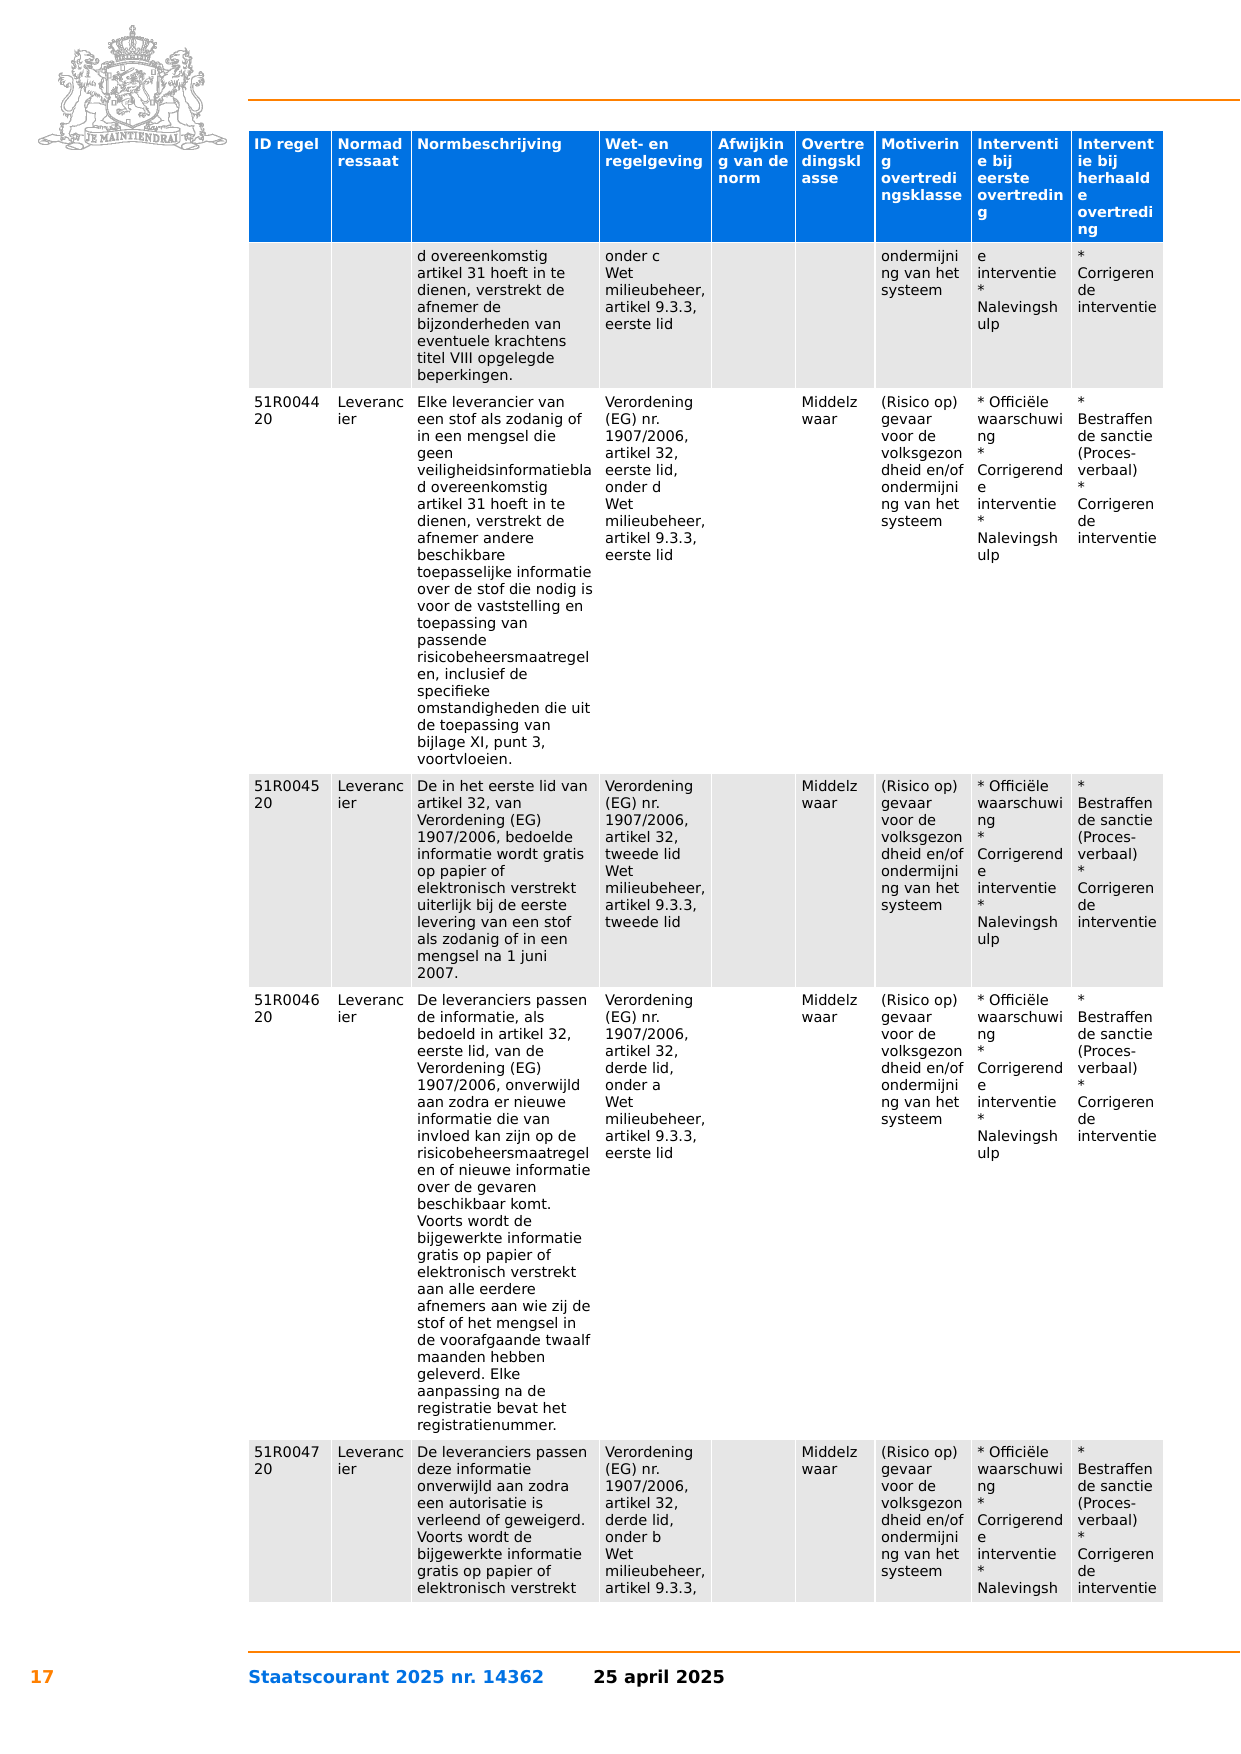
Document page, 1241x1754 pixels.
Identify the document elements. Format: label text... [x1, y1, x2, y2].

table_cell ondermijning van het systeem [876, 243, 971, 388]
table_cell * Bestraffende sanctie (Proces-verbaal) * Corrigerende interventie [1072, 1440, 1163, 1602]
table_header Interventie bij herhaalde overtreding [1072, 131, 1163, 242]
table_cell Elke leverancier van een stof als zodanig of in een mengsel die geen veiligheidsinformatieblad overeenkomstig artikel 31 hoeft in te dienen, verstrekt de afnemer andere beschikbare toepasselijke informatie over de stof die nodig is voor de vaststelling en toepassing van passende risicobeheersmaatregelen, inclusief de specifieke omstandigheden die uit de toepassing van bijlage XI, punt 3, voortvloeien. [412, 390, 599, 772]
table_header Normbeschrijving [412, 131, 599, 242]
table_cell [712, 988, 795, 1438]
table_cell (Risico op) gevaar voor de volksgezondheid en/of ondermijning van het systeem [876, 390, 971, 772]
table_cell [712, 243, 795, 388]
table_header Motivering overtredingsklasse [876, 131, 971, 242]
table_cell [796, 243, 874, 388]
table_cell Leverancier [332, 774, 411, 987]
picture [38, 25, 227, 150]
table_cell onder c Wet milieubeheer, artikel 9.3.3, eerste lid [600, 243, 711, 388]
table_cell * Bestraffende sanctie (Proces-verbaal) * Corrigerende interventie [1072, 390, 1163, 772]
table_cell Verordening (EG) nr. 1907/2006, artikel 32, derde lid, onder a Wet milieubeheer, artikel 9.3.3, eerste lid [600, 988, 711, 1438]
table_cell [249, 243, 331, 388]
table_cell * Bestraffende sanctie (Proces-verbaal) * Corrigerende interventie [1072, 774, 1163, 987]
table_cell [712, 390, 795, 772]
table_header Wet- en regelgeving [600, 131, 711, 242]
table_cell Leverancier [332, 1440, 411, 1602]
table_cell [712, 1440, 795, 1602]
table_cell De in het eerste lid van artikel 32, van Verordening (EG) 1907/2006, bedoelde informatie wordt gratis op papier of elektronisch verstrekt uiterlijk bij de eerste levering van een stof als zodanig of in een mengsel na 1 juni 2007. [412, 774, 599, 987]
table_cell Leverancier [332, 390, 411, 772]
table_cell Verordening (EG) nr. 1907/2006, artikel 32, eerste lid, onder d Wet milieubeheer, artikel 9.3.3, eerste lid [600, 390, 711, 772]
table_header Normadressaat [332, 131, 411, 242]
table_cell Middelzwaar [796, 1440, 874, 1602]
table_cell Middelzwaar [796, 774, 874, 987]
table_cell * Corrigerende interventie [1072, 243, 1163, 388]
table_cell * Officiële waarschuwing * Corrigerende interventie * Nalevingshulp [972, 390, 1071, 772]
table_header Overtredingsklasse [796, 131, 874, 242]
table_cell Middelzwaar [796, 390, 874, 772]
table_cell Leverancier [332, 988, 411, 1438]
table_header Afwijking van de norm [712, 131, 795, 242]
table_cell * Officiële waarschuwing * Corrigerende interventie * Nalevingsh [972, 1440, 1071, 1602]
table_cell d overeenkomstig artikel 31 hoeft in te dienen, verstrekt de afnemer de bijzonderheden van eventuele krachtens titel VIII opgelegde beperkingen. [412, 243, 599, 388]
table_cell 51R004520 [249, 774, 331, 987]
table_cell Verordening (EG) nr. 1907/2006, artikel 32, tweede lid Wet milieubeheer, artikel 9.3.3, tweede lid [600, 774, 711, 987]
table_cell (Risico op) gevaar voor de volksgezondheid en/of ondermijning van het systeem [876, 988, 971, 1438]
table_cell 51R004720 [249, 1440, 331, 1602]
table_cell (Risico op) gevaar voor de volksgezondheid en/of ondermijning van het systeem [876, 1440, 971, 1602]
table_header Interventie bij eerste overtreding [972, 131, 1071, 242]
table_cell 51R004420 [249, 390, 331, 772]
table_cell * Bestraffende sanctie (Proces-verbaal) * Corrigerende interventie [1072, 988, 1163, 1438]
table_cell * Officiële waarschuwing * Corrigerende interventie * Nalevingshulp [972, 988, 1071, 1438]
table_cell e interventie * Nalevingshulp [972, 243, 1071, 388]
table_header ID regel [249, 131, 331, 242]
table_cell De leveranciers passen deze informatie onverwijld aan zodra een autorisatie is verleend of geweigerd. Voorts wordt de bijgewerkte informatie gratis op papier of elektronisch verstrekt [412, 1440, 599, 1602]
table_cell * Officiële waarschuwing * Corrigerende interventie * Nalevingshulp [972, 774, 1071, 987]
table_cell 51R004620 [249, 988, 331, 1438]
table_cell (Risico op) gevaar voor de volksgezondheid en/of ondermijning van het systeem [876, 774, 971, 987]
table_cell [332, 243, 411, 388]
table_cell Middelzwaar [796, 988, 874, 1438]
table_cell De leveranciers passen de informatie, als bedoeld in artikel 32, eerste lid, van de Verordening (EG) 1907/2006, onverwijld aan zodra er nieuwe informatie die van invloed kan zijn op de risicobeheersmaatregelen of nieuwe informatie over de gevaren beschikbaar komt. Voorts wordt de bijgewerkte informatie gratis op papier of elektronisch verstrekt aan alle eerdere afnemers aan wie zij de stof of het mengsel in de voorafgaande twaalf maanden hebben geleverd. Elke aanpassing na de registratie bevat het registratienummer. [412, 988, 599, 1438]
table_cell Verordening (EG) nr. 1907/2006, artikel 32, derde lid, onder b Wet milieubeheer, artikel 9.3.3, [600, 1440, 711, 1602]
table_cell [712, 774, 795, 987]
